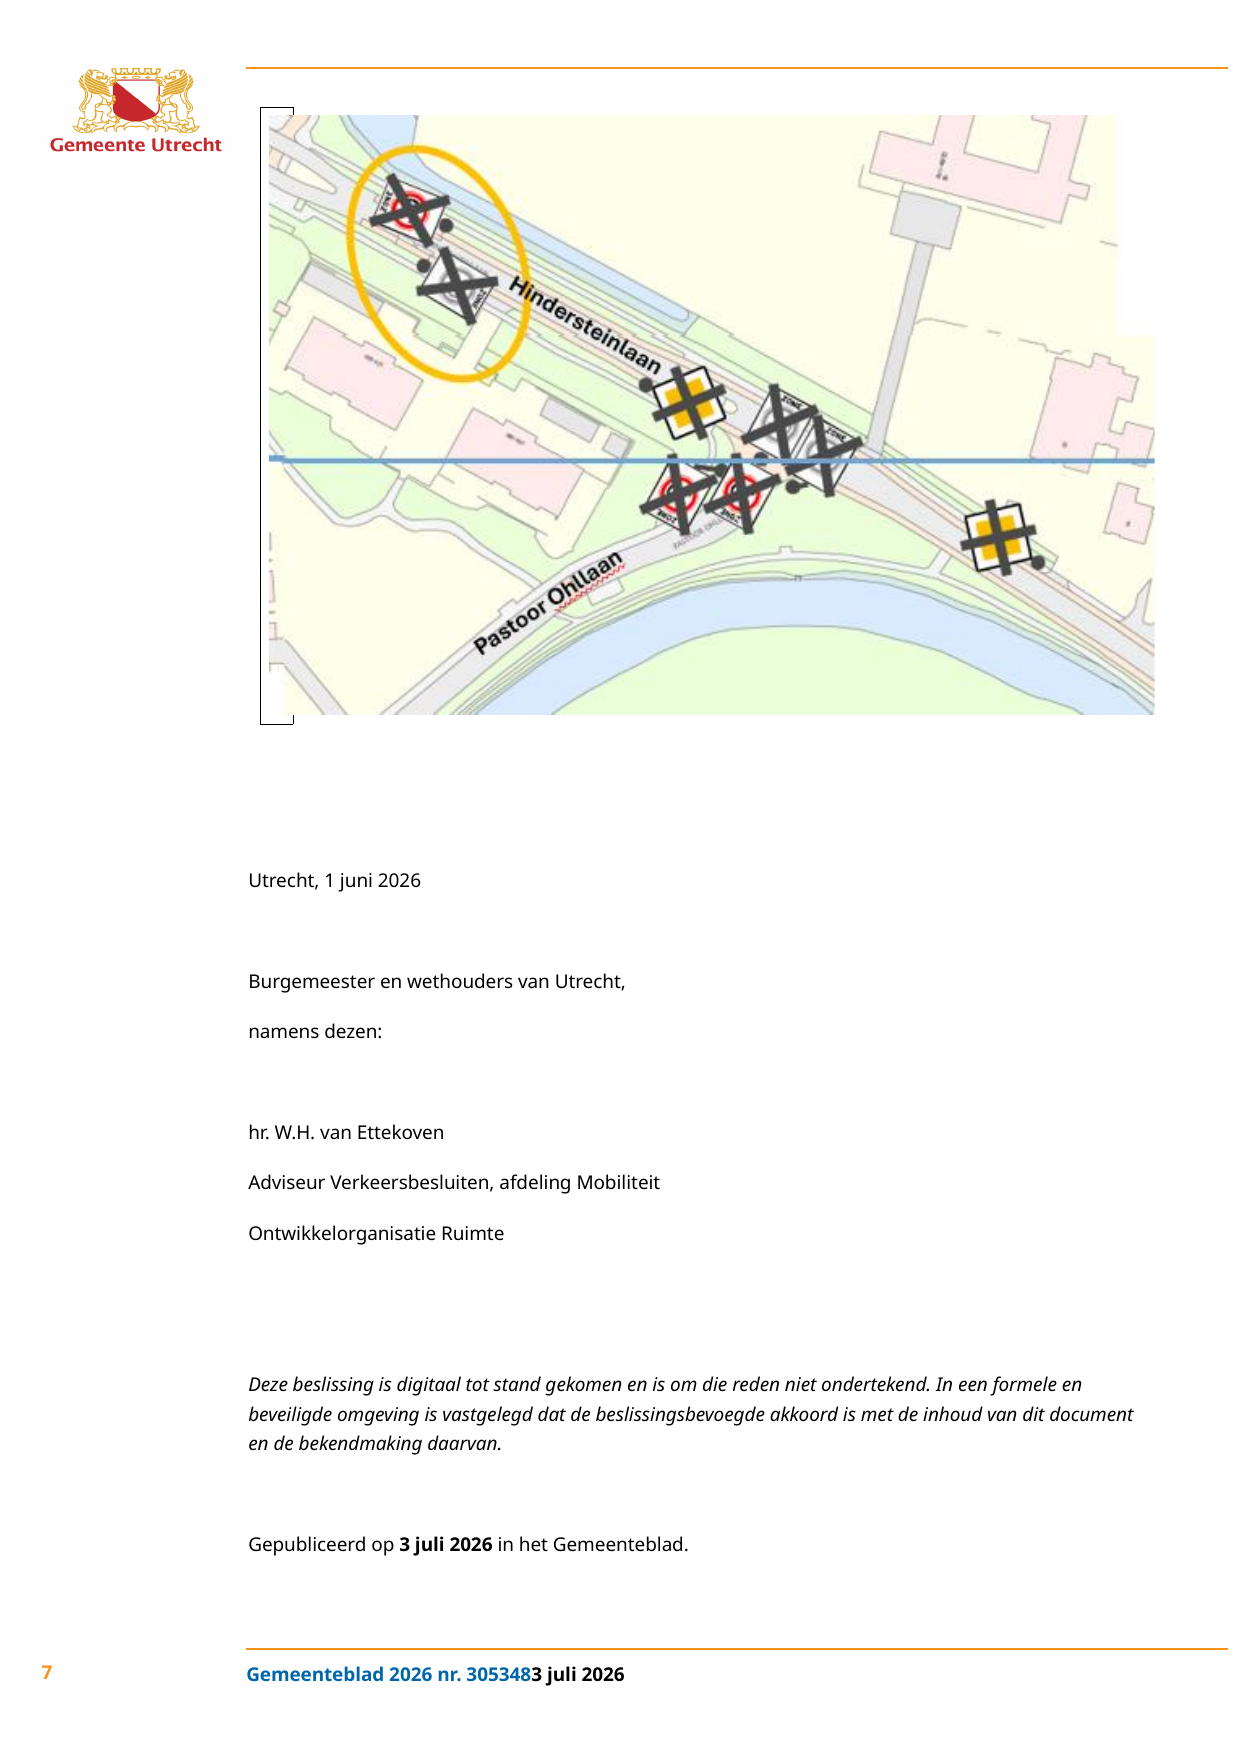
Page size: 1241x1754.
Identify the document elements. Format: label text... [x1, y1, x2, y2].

text Burgemeester en wethouders van Utrecht, [248, 968, 1152, 993]
text Gepubliceerd op 3 juli 2026 in het Gemeenteblad. [248, 1531, 1152, 1557]
text Ontwikkelorganisatie Ruimte [248, 1220, 1152, 1246]
text hr. W.H. van Ettekoven [248, 1119, 1152, 1145]
picture [41, 47, 231, 172]
picture [268, 115, 1155, 715]
text Adviseur Verkeersbesluiten, afdeling Mobiliteit [248, 1169, 1152, 1195]
text namens dezen: [248, 1018, 1152, 1044]
text Deze beslissing is digitaal tot stand gekomen en is om die reden niet ondertekend. In een formele en beveiligde omgeving is vastgelegd dat de beslissingsbevoegde akkoord is met de inhoud van dit document en de bekendmaking daarvan. [248, 1371, 1152, 1456]
text Utrecht, 1 juni 2026 [248, 867, 1152, 893]
